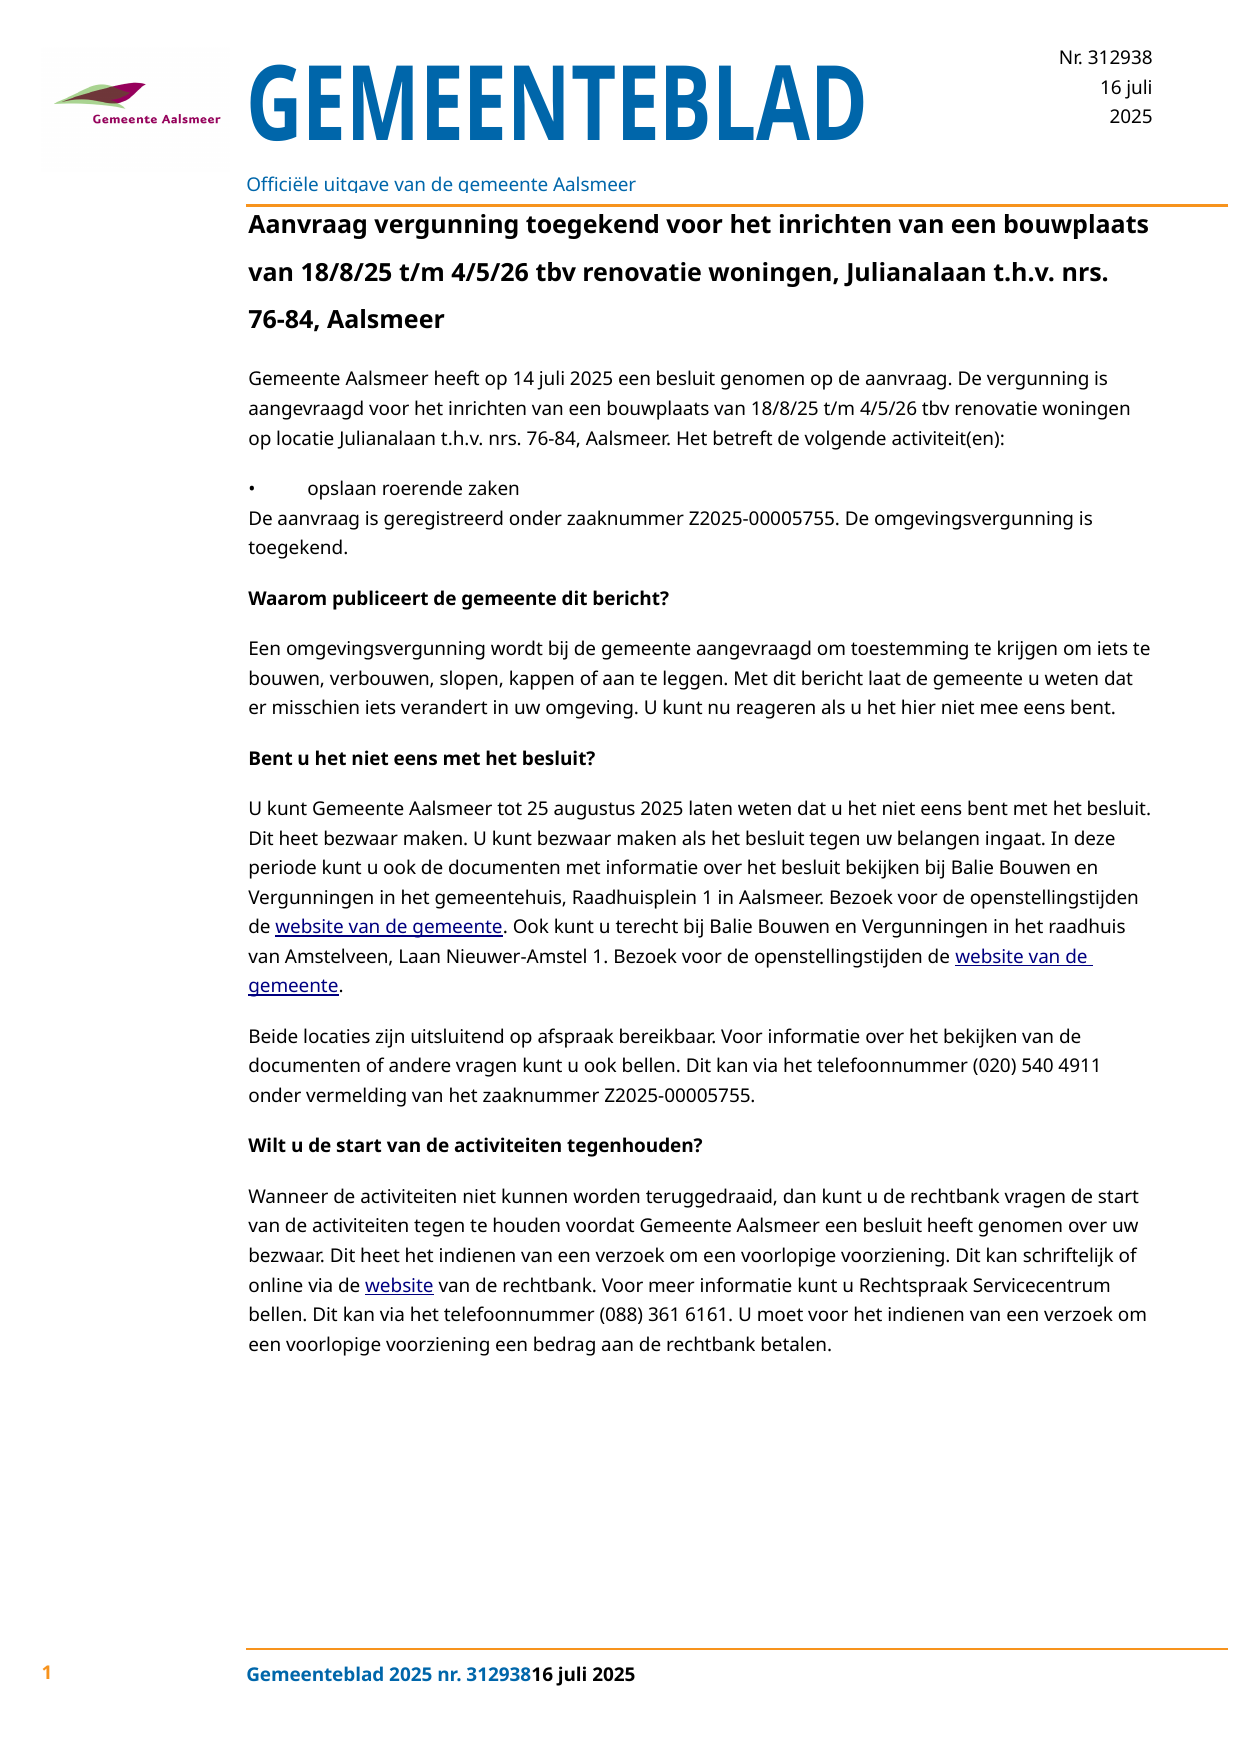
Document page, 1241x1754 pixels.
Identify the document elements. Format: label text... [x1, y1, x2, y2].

text Beide locaties zijn uitsluitend op afspraak bereikbaar. Voor informatie over het bekijken van de documenten of andere vragen kunt u ook bellen. Dit kan via het telefoonnummer (020) 540 4911 onder vermelding van het zaaknummer Z2025-00005755. [248, 1023, 1152, 1108]
text Waarom publiceert de gemeente dit bericht? [248, 585, 1152, 610]
text Wilt u de start van de activiteiten tegenhouden? [248, 1133, 1152, 1158]
list opslaan roerende zaken [248, 475, 1152, 501]
text Een omgevingsvergunning wordt bij de gemeente aangevraagd om toestemming te krijgen om iets te bouwen, verbouwen, slopen, kappen of aan te leggen. Met dit bericht laat de gemeente u weten dat er misschien iets verandert in uw omgeving. U kunt nu reageren als u het hier niet mee eens bent. [248, 635, 1152, 720]
picture [41, 47, 231, 172]
text De aanvraag is geregistreerd onder zaaknummer Z2025-00005755. De omgevingsvergunning is toegekend. [248, 505, 1152, 560]
text Aanvraag vergunning toegekend voor het inrichten van een bouwplaats van 18/8/25 t/m 4/5/26 tbv renovatie woningen, Julianalaan t.h.v. nrs. 76-84, Aalsmeer [248, 207, 1152, 336]
text Wanneer de activiteiten niet kunnen worden teruggedraaid, dan kunt u de rechtbank vragen de start van de activiteiten tegen te houden voordat Gemeente Aalsmeer een besluit heeft genomen over uw bezwaar. Dit heet het indienen van een verzoek om een voorlopige voorziening. Dit kan schriftelijk of online via de website van de rechtbank. Voor meer informatie kunt u Rechtspraak Servicecentrum bellen. Dit kan via het telefoonnummer (088) 361 6161. U moet voor het indienen van een verzoek om een voorlopige voorziening een bedrag aan de rechtbank betalen. [248, 1183, 1152, 1357]
text Bent u het niet eens met het besluit? [248, 745, 1152, 770]
text U kunt Gemeente Aalsmeer tot 25 augustus 2025 laten weten dat u het niet eens bent met het besluit. Dit heet bezwaar maken. U kunt bezwaar maken als het besluit tegen uw belangen ingaat. In deze periode kunt u ook de documenten met informatie over het besluit bekijken bij Balie Bouwen en Vergunningen in het gemeentehuis, Raadhuisplein 1 in Aalsmeer. Bezoek voor de openstellingstijden de website van de gemeente. Ook kunt u terecht bij Balie Bouwen en Vergunningen in het raadhuis van Amstelveen, Laan Nieuwer-Amstel 1. Bezoek voor de openstellingstijden de website van de gemeente. [248, 795, 1152, 998]
text Gemeente Aalsmeer heeft op 14 juli 2025 een besluit genomen op de aanvraag. De vergunning is aangevraagd voor het inrichten van een bouwplaats van 18/8/25 t/m 4/5/26 tbv renovatie woningen op locatie Julianalaan t.h.v. nrs. 76-84, Aalsmeer. Het betreft de volgende activiteit(en): [248, 366, 1152, 450]
